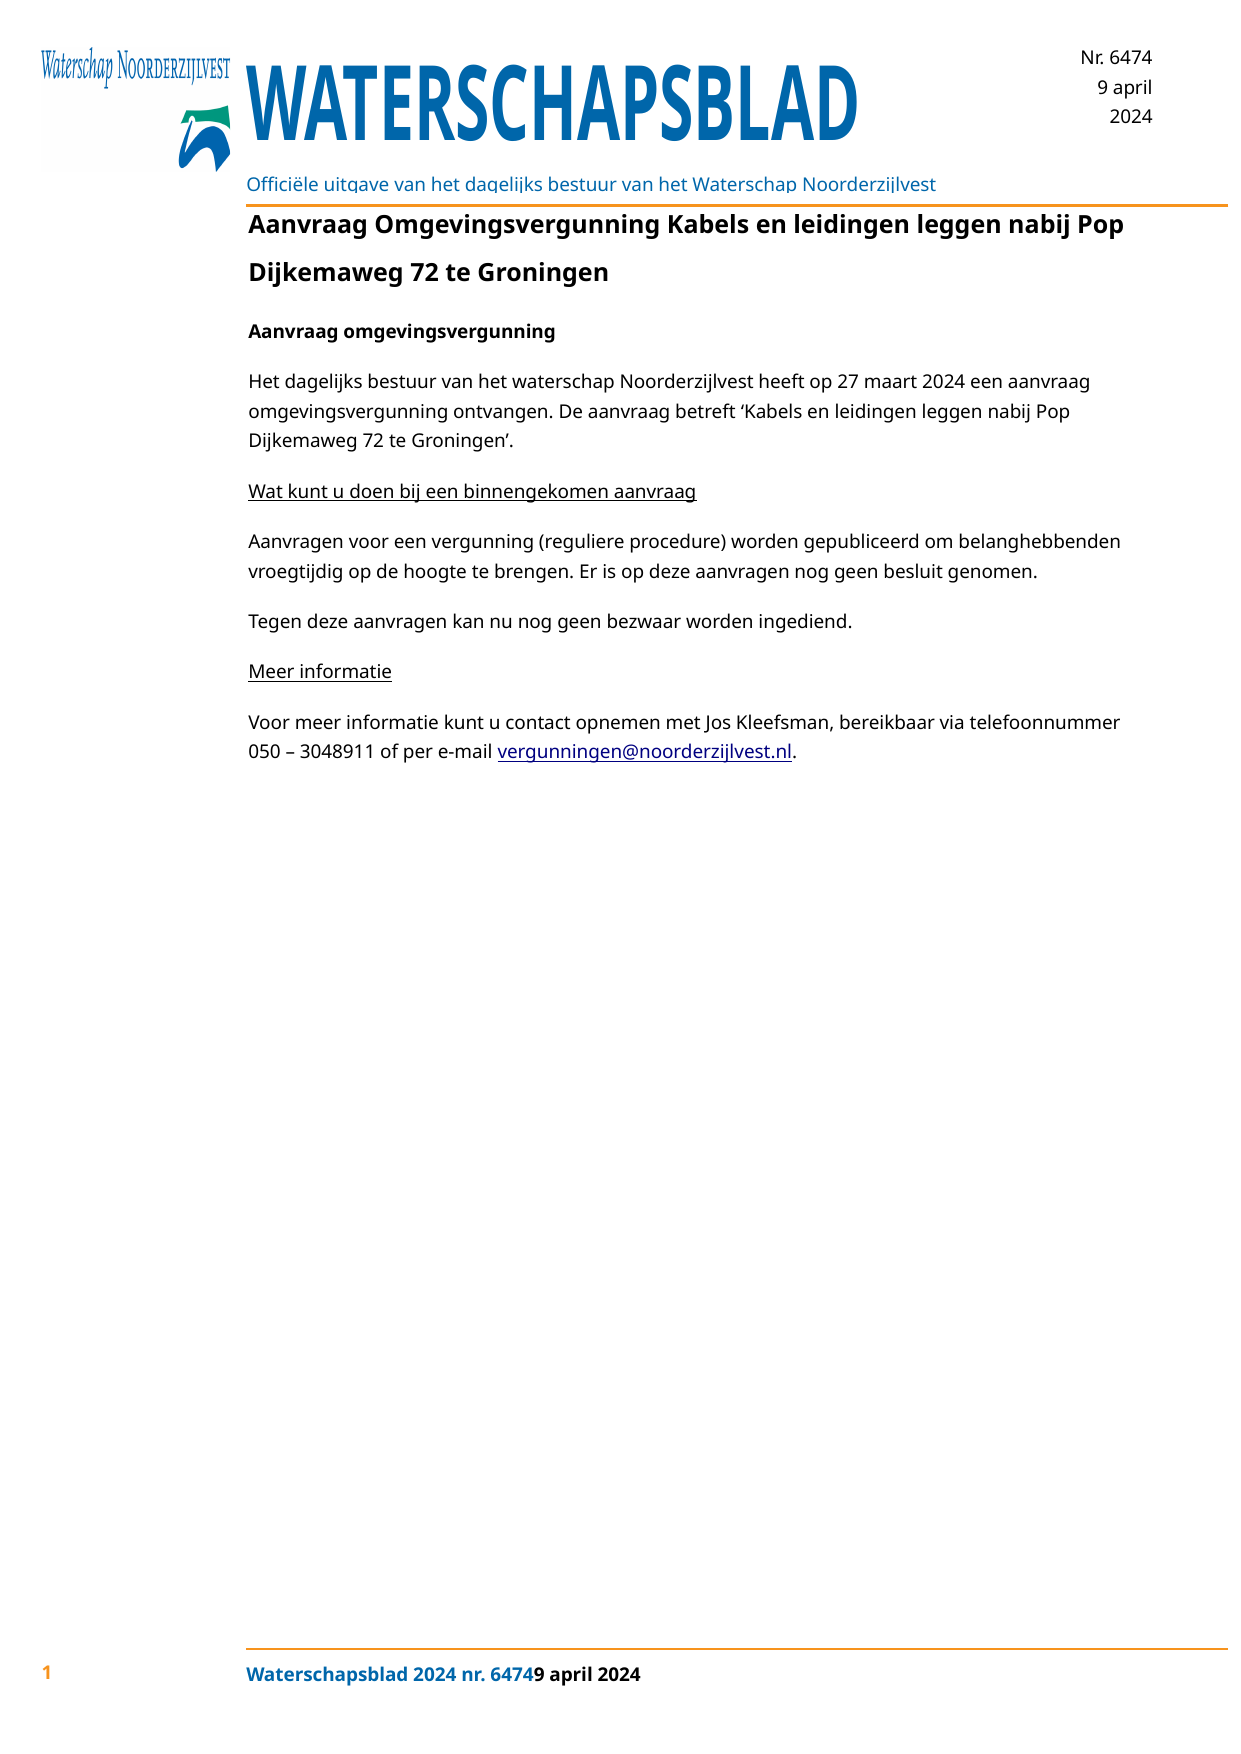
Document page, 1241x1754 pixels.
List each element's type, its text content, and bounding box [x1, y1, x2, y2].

text Wat kunt u doen bij een binnengekomen aanvraag [248, 478, 1152, 504]
text Aanvragen voor een vergunning (reguliere procedure) worden gepubliceerd om belanghebbenden vroegtijdig op de hoogte te brengen. Er is op deze aanvragen nog geen besluit genomen. [248, 528, 1152, 584]
text Meer informatie [248, 659, 1152, 684]
text Aanvraag Omgevingsvergunning Kabels en leidingen leggen nabij Pop Dijkemaweg 72 te Groningen [248, 207, 1152, 288]
text Het dagelijks bestuur van het waterschap Noorderzijlvest heeft op 27 maart 2024 een aanvraag omgevingsvergunning ontvangen. De aanvraag betreft ‘Kabels en leidingen leggen nabij Pop Dijkemaweg 72 te Groningen’. [248, 368, 1152, 453]
text Aanvraag omgevingsvergunning [248, 318, 1152, 344]
text Tegen deze aanvragen kan nu nog geen bezwaar worden ingediend. [248, 608, 1152, 634]
text Voor meer informatie kunt u contact opnemen met Jos Kleefsman, bereikbaar via telefoonnummer 050 – 3048911 of per e-mail vergunningen@noorderzijlvest.nl. [248, 709, 1152, 764]
picture [41, 47, 231, 172]
